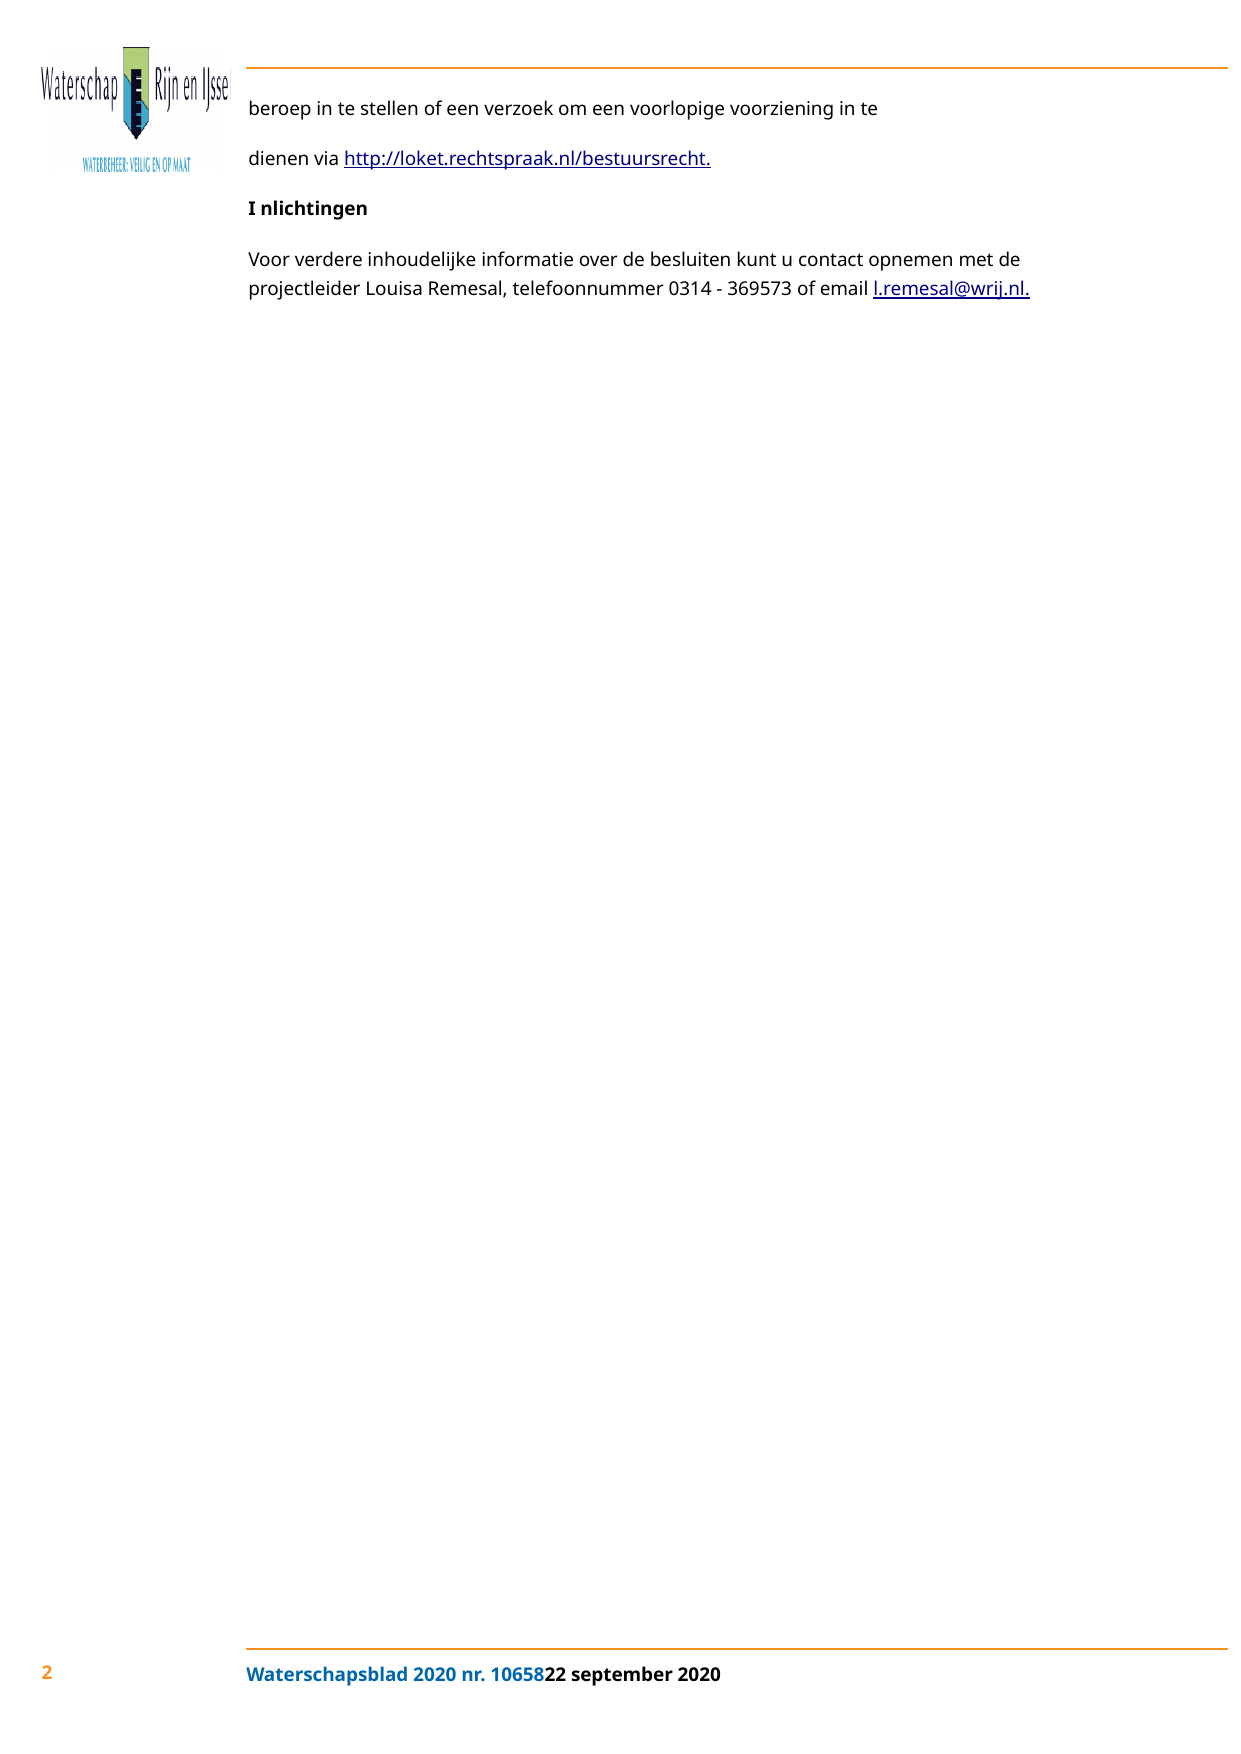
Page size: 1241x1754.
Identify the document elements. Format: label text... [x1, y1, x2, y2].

text dienen via http://loket.rechtspraak.nl/bestuursrecht. [248, 145, 1152, 171]
picture [41, 47, 231, 172]
text beroep in te stellen of een verzoek om een voorlopige voorziening in te [248, 95, 1152, 121]
text I nlichtingen [248, 196, 1152, 221]
text Voor verdere inhoudelijke informatie over de besluiten kunt u contact opnemen met de projectleider Louisa Remesal, telefoonnummer 0314 - 369573 of email l.remesal@wrij.nl. [248, 246, 1152, 301]
